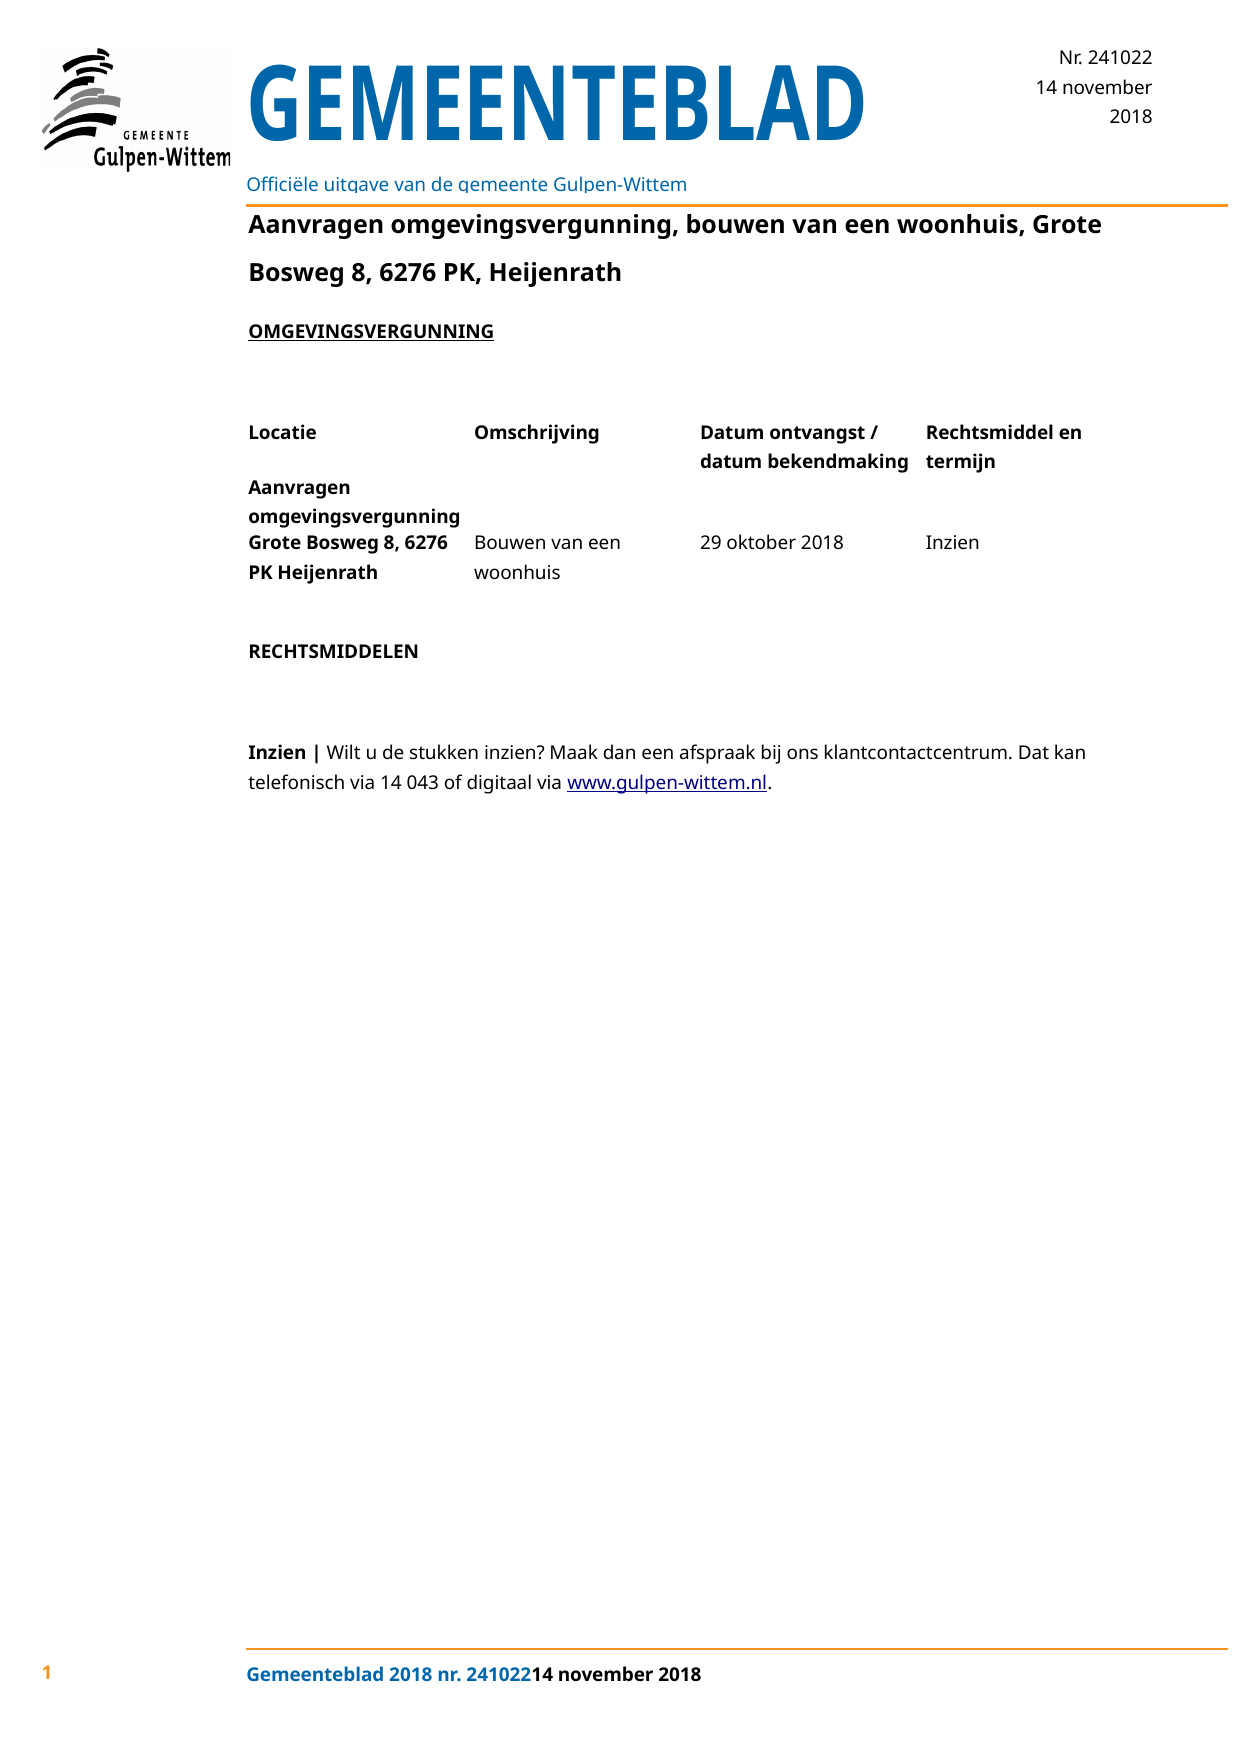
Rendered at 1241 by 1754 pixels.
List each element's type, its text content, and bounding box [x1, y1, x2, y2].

picture [41, 47, 231, 172]
table_header Omschrijving [474, 419, 700, 474]
table_cell [700, 474, 926, 529]
text RECHTSMIDDELEN [248, 638, 1152, 664]
text OMGEVINGSVERGUNNING [248, 318, 1152, 344]
table_cell Inzien [926, 530, 1152, 585]
table_header Rechtsmiddel en termijn [926, 419, 1152, 474]
table_cell 29 oktober 2018 [700, 530, 926, 585]
table_cell [474, 474, 700, 529]
table_header Locatie [248, 419, 474, 474]
table_cell Grote Bosweg 8, 6276 PK Heijenrath [248, 530, 474, 585]
text Inzien | Wilt u de stukken inzien? Maak dan een afspraak bij ons klantcontactcentrum. Dat kan telefonisch via 14 043 of digitaal via www.gulpen-wittem.nl. [248, 739, 1152, 794]
table_cell [926, 474, 1152, 529]
table_cell Aanvragen omgevingsvergunning [248, 474, 474, 529]
text Aanvragen omgevingsvergunning, bouwen van een woonhuis, Grote Bosweg 8, 6276 PK, Heijenrath [248, 207, 1152, 288]
table_header Datum ontvangst / datum bekendmaking [700, 419, 926, 474]
table_cell Bouwen van een woonhuis [474, 530, 700, 585]
